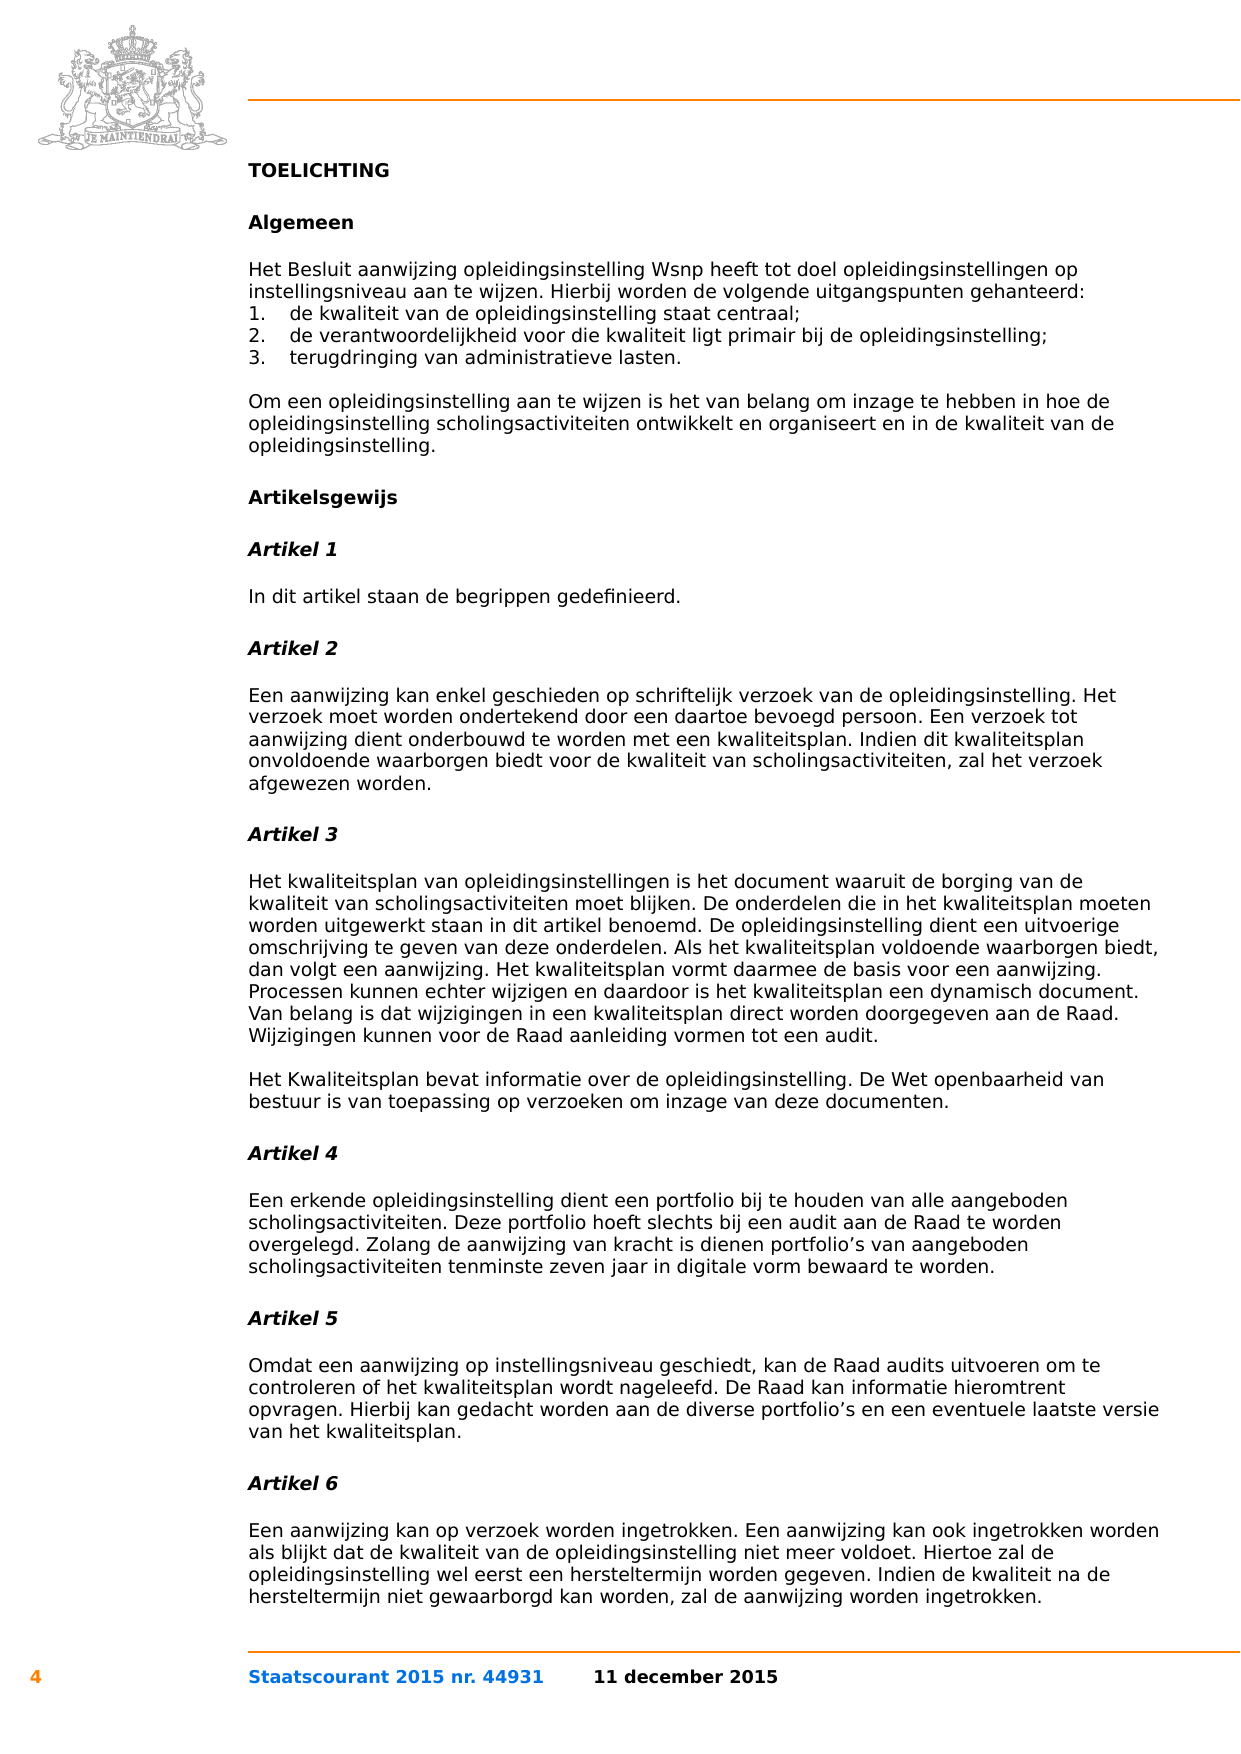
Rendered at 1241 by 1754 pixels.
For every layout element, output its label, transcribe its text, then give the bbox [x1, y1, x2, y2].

subtitle Artikel 4 [248, 1143, 1163, 1165]
text 1. de kwaliteit van de opleidingsinstelling staat centraal; [248, 303, 1163, 325]
text Omdat een aanwijzing op instellingsniveau geschiedt, kan de Raad audits uitvoeren om te controleren of het kwaliteitsplan wordt nageleefd. De Raad kan informatie hieromtrent opvragen. Hierbij kan gedacht worden aan de diverse portfolio’s en een eventuele laatste versie van het kwaliteitsplan. [248, 1355, 1163, 1443]
subtitle Artikel 6 [248, 1473, 1163, 1495]
text In dit artikel staan de begrippen gedefinieerd. [248, 586, 1163, 607]
subtitle Algemeen [248, 212, 1163, 234]
text Het Besluit aanwijzing opleidingsinstelling Wsnp heeft tot doel opleidingsinstellingen op instellingsniveau aan te wijzen. Hierbij worden de volgende uitgangspunten gehanteerd: [248, 259, 1163, 303]
text 3. terugdringing van administratieve lasten. [248, 347, 1163, 369]
subtitle TOELICHTING [248, 160, 1163, 182]
subtitle Artikel 3 [248, 824, 1163, 846]
text Het Kwaliteitsplan bevat informatie over de opleidingsinstelling. De Wet openbaarheid van bestuur is van toepassing op verzoeken om inzage van deze documenten. [248, 1069, 1163, 1113]
subtitle Artikel 2 [248, 637, 1163, 659]
text Een aanwijzing kan enkel geschieden op schriftelijk verzoek van de opleidingsinstelling. Het verzoek moet worden ondertekend door een daartoe bevoegd persoon. Een verzoek tot aanwijzing dient onderbouwd te worden met een kwaliteitsplan. Indien dit kwaliteitsplan onvoldoende waarborgen biedt voor de kwaliteit van scholingsactiviteiten, zal het verzoek afgewezen worden. [248, 684, 1163, 794]
text 2. de verantwoordelijkheid voor die kwaliteit ligt primair bij de opleidingsinstelling; [248, 325, 1163, 347]
text Het kwaliteitsplan van opleidingsinstellingen is het document waaruit de borging van de kwaliteit van scholingsactiviteiten moet blijken. De onderdelen die in het kwaliteitsplan moeten worden uitgewerkt staan in dit artikel benoemd. De opleidingsinstelling dient een uitvoerige omschrijving te geven van deze onderdelen. Als het kwaliteitsplan voldoende waarborgen biedt, dan volgt een aanwijzing. Het kwaliteitsplan vormt daarmee de basis voor een aanwijzing. Processen kunnen echter wijzigen en daardoor is het kwaliteitsplan een dynamisch document. Van belang is dat wijzigingen in een kwaliteitsplan direct worden doorgegeven aan de Raad. Wijzigingen kunnen voor de Raad aanleiding vormen tot een audit. [248, 871, 1163, 1047]
picture [38, 25, 227, 150]
text Om een opleidingsinstelling aan te wijzen is het van belang om inzage te hebben in hoe de opleidingsinstelling scholingsactiviteiten ontwikkelt en organiseert en in de kwaliteit van de opleidingsinstelling. [248, 391, 1163, 457]
subtitle Artikel 5 [248, 1308, 1163, 1330]
subtitle Artikel 1 [248, 538, 1163, 561]
text Een aanwijzing kan op verzoek worden ingetrokken. Een aanwijzing kan ook ingetrokken worden als blijkt dat de kwaliteit van de opleidingsinstelling niet meer voldoet. Hiertoe zal de opleidingsinstelling wel eerst een hersteltermijn worden gegeven. Indien de kwaliteit na de hersteltermijn niet gewaarborgd kan worden, zal de aanwijzing worden ingetrokken. [248, 1520, 1163, 1608]
text Een erkende opleidingsinstelling dient een portfolio bij te houden van alle aangeboden scholingsactiviteiten. Deze portfolio hoeft slechts bij een audit aan de Raad te worden overgelegd. Zolang de aanwijzing van kracht is dienen portfolio’s van aangeboden scholingsactiviteiten tenminste zeven jaar in digitale vorm bewaard te worden. [248, 1190, 1163, 1278]
subtitle Artikelsgewijs [248, 487, 1163, 508]
